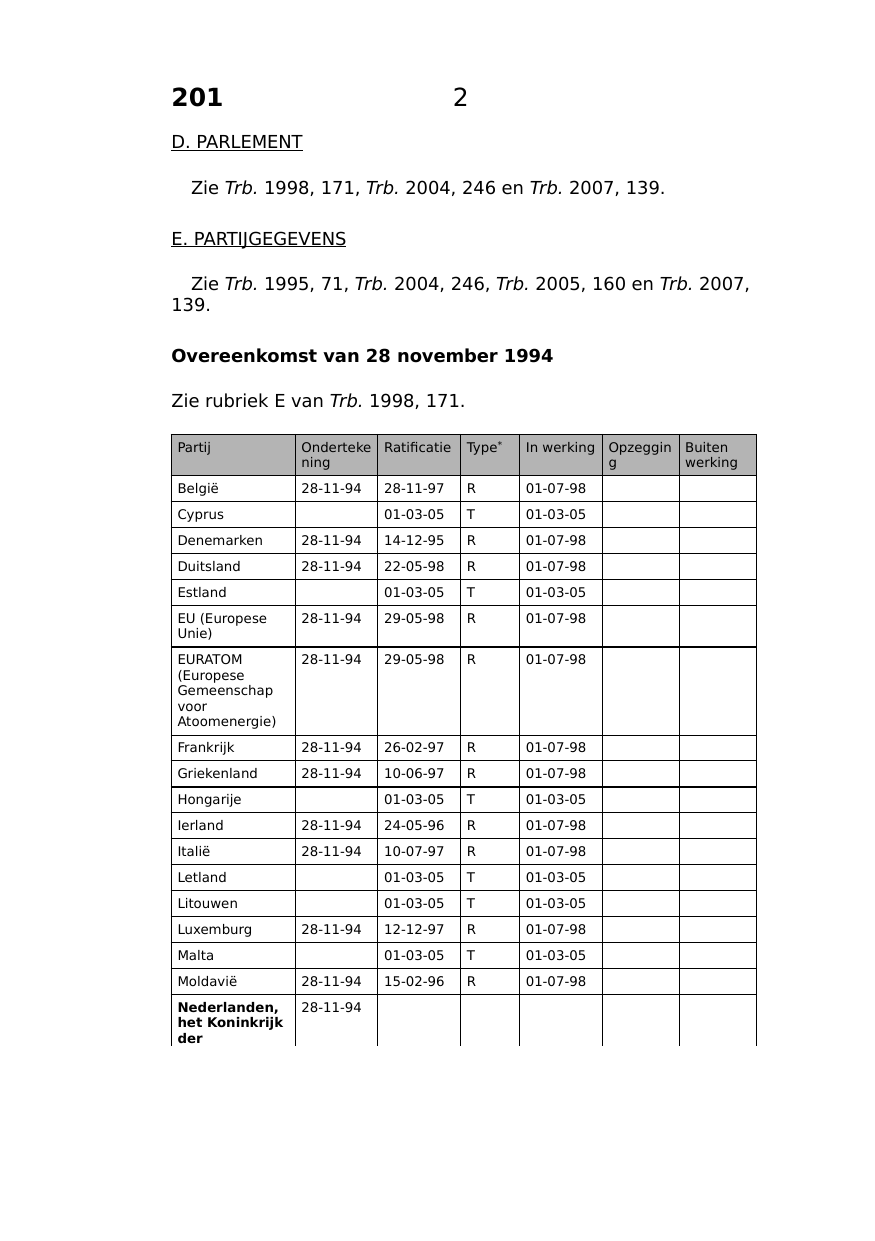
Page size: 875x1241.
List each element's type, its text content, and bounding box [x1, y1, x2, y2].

table_cell 01-03-05 [520, 788, 602, 812]
table_cell [296, 580, 377, 605]
table_cell 01-03-05 [520, 943, 602, 968]
table_cell België [172, 476, 295, 501]
text Zie rubriek E van Trb. 1998, 171. [171, 391, 756, 412]
table_cell [603, 528, 679, 553]
table_cell 28-11-94 [296, 813, 377, 838]
table_cell [603, 995, 679, 1046]
table_cell Estland [172, 580, 295, 605]
table_cell 28-11-94 [296, 554, 377, 579]
table_cell Ierland [172, 813, 295, 838]
table_cell [603, 502, 679, 527]
table_cell [603, 943, 679, 968]
table_cell [680, 995, 756, 1046]
table_header Type* [461, 435, 519, 475]
table_cell 22-05-98 [378, 554, 460, 579]
table_cell [461, 995, 519, 1046]
table_cell Frankrijk [172, 736, 295, 760]
table_cell [680, 554, 756, 579]
table_header Ondertekening [296, 435, 377, 475]
table_cell [603, 813, 679, 838]
table_cell R [461, 648, 519, 734]
table_cell 01-03-05 [378, 580, 460, 605]
table_cell Denemarken [172, 528, 295, 553]
table_cell 01-07-98 [520, 736, 602, 760]
table_cell [520, 995, 602, 1046]
table_cell [680, 502, 756, 527]
table_cell [296, 943, 377, 968]
table_header Opzegging [603, 435, 679, 475]
subtitle Overeenkomst van 28 november 1994 [171, 346, 756, 366]
table_cell [680, 606, 756, 646]
table_cell 28-11-94 [296, 736, 377, 760]
table_cell R [461, 606, 519, 646]
table_cell R [461, 528, 519, 553]
table_cell Litouwen [172, 891, 295, 916]
table_cell 28-11-97 [378, 476, 460, 501]
table_cell [680, 969, 756, 994]
table_cell R [461, 813, 519, 838]
table_cell [296, 865, 377, 890]
table_cell Luxemburg [172, 917, 295, 942]
table_cell [603, 788, 679, 812]
table_cell [296, 502, 377, 527]
table_cell [680, 476, 756, 501]
table_cell [680, 528, 756, 553]
table_cell T [461, 580, 519, 605]
table_cell [680, 813, 756, 838]
table_cell 01-03-05 [378, 943, 460, 968]
table_header Partij [172, 435, 295, 475]
table_cell [603, 839, 679, 864]
table_cell [680, 891, 756, 916]
table_cell EURATOM (Europese Gemeenschap voor Atoomenergie) [172, 648, 295, 734]
table_cell 29-05-98 [378, 606, 460, 646]
table_cell [680, 865, 756, 890]
table_cell [680, 917, 756, 942]
table_cell Griekenland [172, 761, 295, 786]
table_cell EU (Europese Unie) [172, 606, 295, 646]
table_cell 01-07-98 [520, 813, 602, 838]
subtitle E. PARTIJGEGEVENS [171, 228, 756, 249]
table_cell 01-07-98 [520, 761, 602, 786]
table_cell R [461, 554, 519, 579]
table_cell 01-03-05 [520, 891, 602, 916]
table_cell 01-03-05 [378, 502, 460, 527]
table_cell Hongarije [172, 788, 295, 812]
table_header In werking [520, 435, 602, 475]
table_cell 01-07-98 [520, 606, 602, 646]
subtitle D. PARLEMENT [171, 132, 756, 153]
table_cell 10-07-97 [378, 839, 460, 864]
table_cell 01-07-98 [520, 648, 602, 734]
table_cell [296, 788, 377, 812]
table_cell Nederlanden, het Koninkrijk der [172, 995, 295, 1046]
table_cell T [461, 891, 519, 916]
table_cell [603, 648, 679, 734]
table_cell 01-07-98 [520, 528, 602, 553]
table_cell T [461, 943, 519, 968]
text Zie Trb. 1998, 171, Trb. 2004, 246 en Trb. 2007, 139. [171, 178, 756, 198]
table_cell [603, 580, 679, 605]
table_cell 28-11-94 [296, 648, 377, 734]
table_cell 15-02-96 [378, 969, 460, 994]
table_header Ratificatie [378, 435, 460, 475]
table_cell T [461, 788, 519, 812]
table_cell [603, 969, 679, 994]
table_cell 28-11-94 [296, 917, 377, 942]
table_cell 01-07-98 [520, 969, 602, 994]
table_cell 28-11-94 [296, 995, 377, 1046]
table_cell R [461, 917, 519, 942]
table_cell Malta [172, 943, 295, 968]
table_cell [603, 891, 679, 916]
table_cell T [461, 865, 519, 890]
table_cell [680, 943, 756, 968]
table_cell [680, 648, 756, 734]
table_cell 28-11-94 [296, 476, 377, 501]
text Zie Trb. 1995, 71, Trb. 2004, 246, Trb. 2005, 160 en Trb. 2007, 139. [171, 274, 756, 316]
table_cell 01-03-05 [520, 865, 602, 890]
table_cell 28-11-94 [296, 606, 377, 646]
table_cell 29-05-98 [378, 648, 460, 734]
table_cell 01-03-05 [378, 865, 460, 890]
table_cell R [461, 839, 519, 864]
table_cell [296, 891, 377, 916]
table_cell [603, 865, 679, 890]
table_cell [603, 736, 679, 760]
table_cell 10-06-97 [378, 761, 460, 786]
table_cell [603, 476, 679, 501]
table_cell T [461, 502, 519, 527]
table_cell R [461, 476, 519, 501]
table_cell 26-02-97 [378, 736, 460, 760]
table_cell [603, 606, 679, 646]
table_cell [680, 736, 756, 760]
table_cell [603, 917, 679, 942]
table_cell [378, 995, 460, 1046]
table_cell 01-03-05 [378, 788, 460, 812]
table_cell 01-07-98 [520, 917, 602, 942]
table_cell 28-11-94 [296, 969, 377, 994]
table_cell Moldavië [172, 969, 295, 994]
table_cell 14-12-95 [378, 528, 460, 553]
table_cell 12-12-97 [378, 917, 460, 942]
table_cell Letland [172, 865, 295, 890]
table_cell [680, 788, 756, 812]
table_cell 01-07-98 [520, 554, 602, 579]
table_cell [680, 761, 756, 786]
table_cell 01-07-98 [520, 839, 602, 864]
table_cell Italië [172, 839, 295, 864]
table_cell 01-03-05 [520, 580, 602, 605]
table_cell [603, 554, 679, 579]
table_cell 24-05-96 [378, 813, 460, 838]
table_cell R [461, 761, 519, 786]
table_cell 28-11-94 [296, 528, 377, 553]
table_cell 28-11-94 [296, 761, 377, 786]
table_cell R [461, 969, 519, 994]
table_cell [680, 839, 756, 864]
table_cell R [461, 736, 519, 760]
table_cell [680, 580, 756, 605]
table_cell 28-11-94 [296, 839, 377, 864]
table_cell 01-03-05 [520, 502, 602, 527]
table_header Buiten werking [680, 435, 756, 475]
table_cell 01-07-98 [520, 476, 602, 501]
table_cell Cyprus [172, 502, 295, 527]
table_cell [603, 761, 679, 786]
table_cell 01-03-05 [378, 891, 460, 916]
table_cell Duitsland [172, 554, 295, 579]
